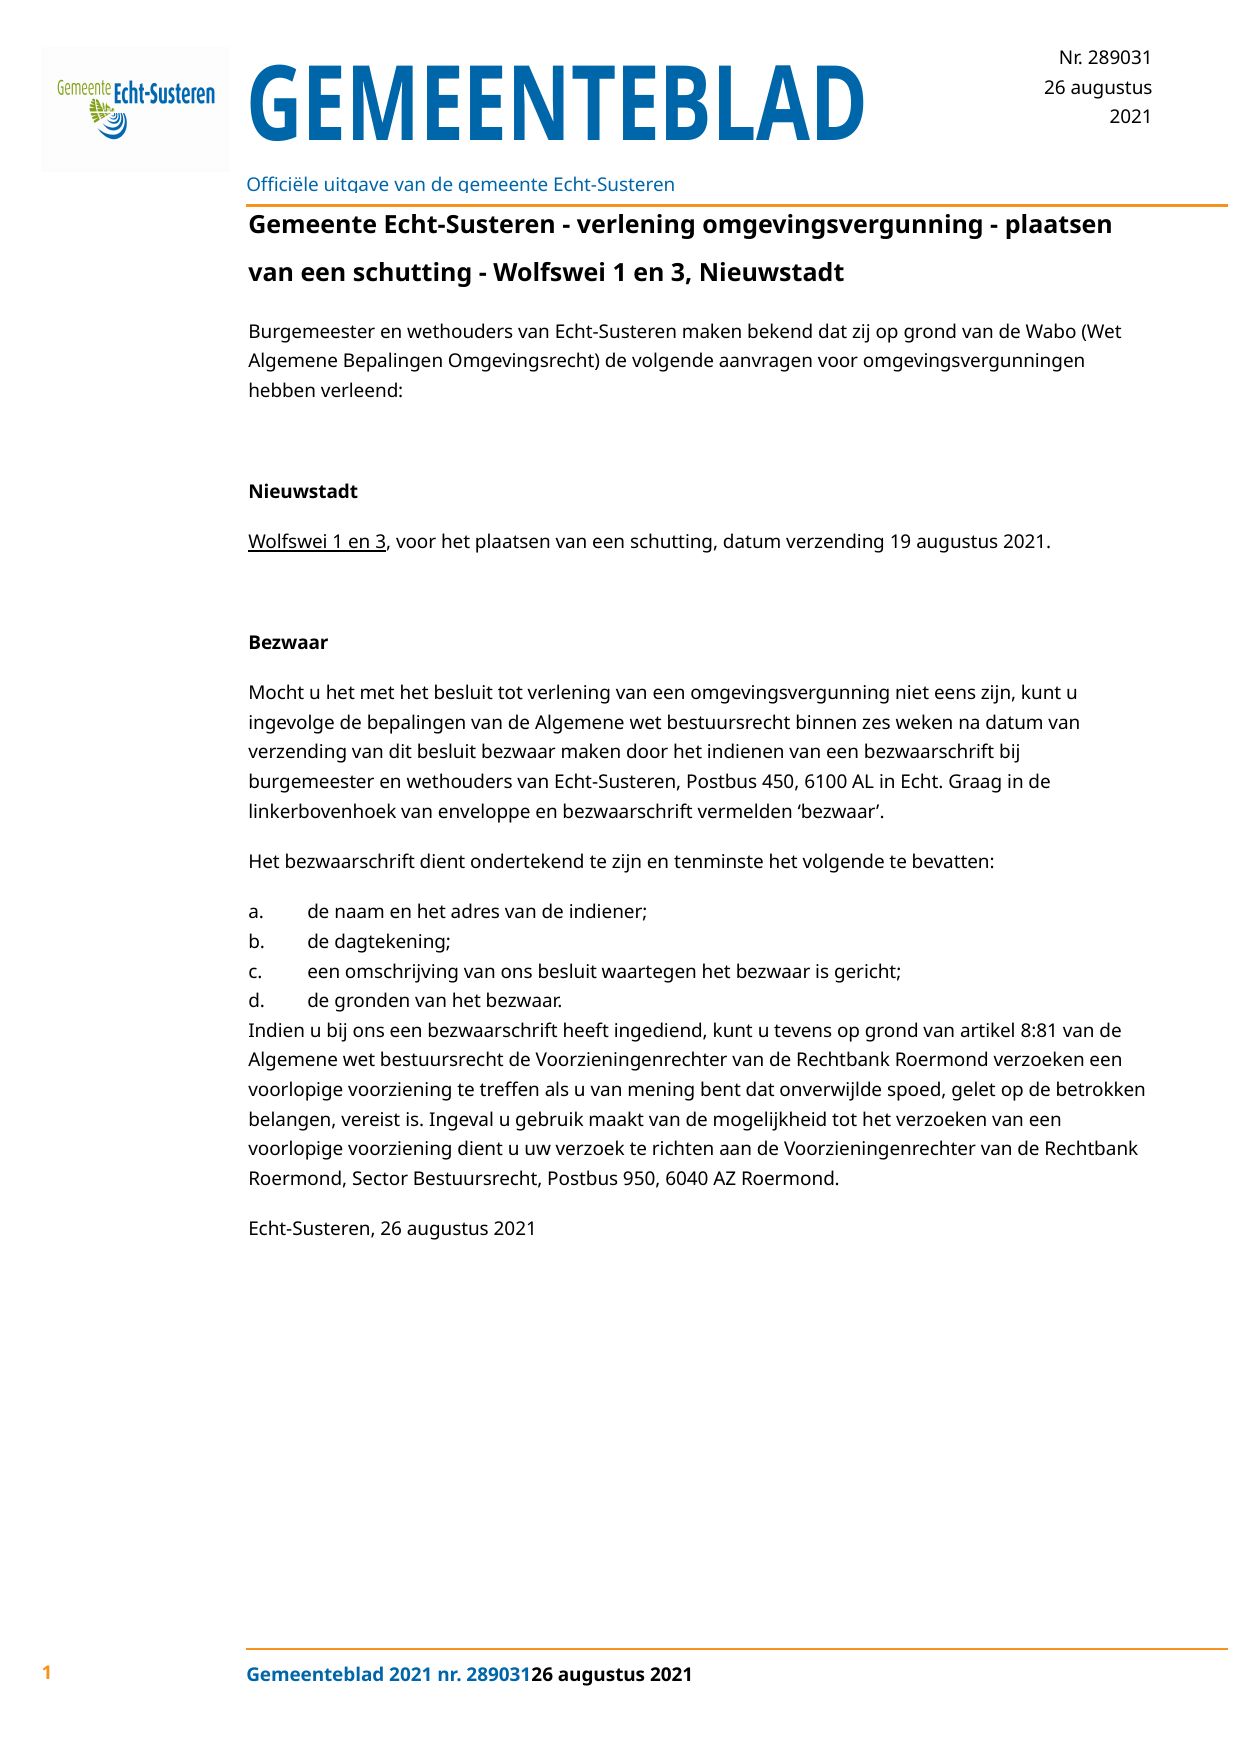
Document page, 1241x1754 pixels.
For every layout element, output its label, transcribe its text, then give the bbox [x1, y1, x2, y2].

list de dagtekening; [248, 928, 1152, 954]
text Nieuwstadt [248, 478, 1152, 504]
list de gronden van het bezwaar. [248, 987, 1152, 1013]
text Burgemeester en wethouders van Echt-Susteren maken bekend dat zij op grond van de Wabo (Wet Algemene Bepalingen Omgevingsrecht) de volgende aanvragen voor omgevingsvergunningen hebben verleend: [248, 318, 1152, 403]
text Gemeente Echt-Susteren - verlening omgevingsvergunning - plaatsen van een schutting - Wolfswei 1 en 3, Nieuwstadt [248, 207, 1152, 288]
picture [41, 47, 231, 172]
text Het bezwaarschrift dient ondertekend te zijn en tenminste het volgende te bevatten: [248, 848, 1152, 874]
text Indien u bij ons een bezwaarschrift heeft ingediend, kunt u tevens op grond van artikel 8:81 van de Algemene wet bestuursrecht de Voorzieningenrechter van de Rechtbank Roermond verzoeken een voorlopige voorziening te treffen als u van mening bent dat onverwijlde spoed, gelet op de betrokken belangen, vereist is. Ingeval u gebruik maakt van de mogelijkheid tot het verzoeken van een voorlopige voorziening dient u uw verzoek te richten aan de Voorzieningenrechter van de Rechtbank Roermond, Sector Bestuursrecht, Postbus 950, 6040 AZ Roermond. [248, 1017, 1152, 1191]
list de naam en het adres van de indiener; [248, 899, 1152, 924]
text Mocht u het met het besluit tot verlening van een omgevingsvergunning niet eens zijn, kunt u ingevolge de bepalingen van de Algemene wet bestuursrecht binnen zes weken na datum van verzending van dit besluit bezwaar maken door het indienen van een bezwaarschrift bij burgemeester en wethouders van Echt-Susteren, Postbus 450, 6100 AL in Echt. Graag in de linkerbovenhoek van enveloppe en bezwaarschrift vermelden ‘bezwaar’. [248, 679, 1152, 824]
list een omschrijving van ons besluit waartegen het bezwaar is gericht; [248, 958, 1152, 984]
text Bezwaar [248, 629, 1152, 655]
text Echt-Susteren, 26 augustus 2021 [248, 1215, 1152, 1241]
text Wolfswei 1 en 3, voor het plaatsen van een schutting, datum verzending 19 augustus 2021. [248, 528, 1152, 554]
